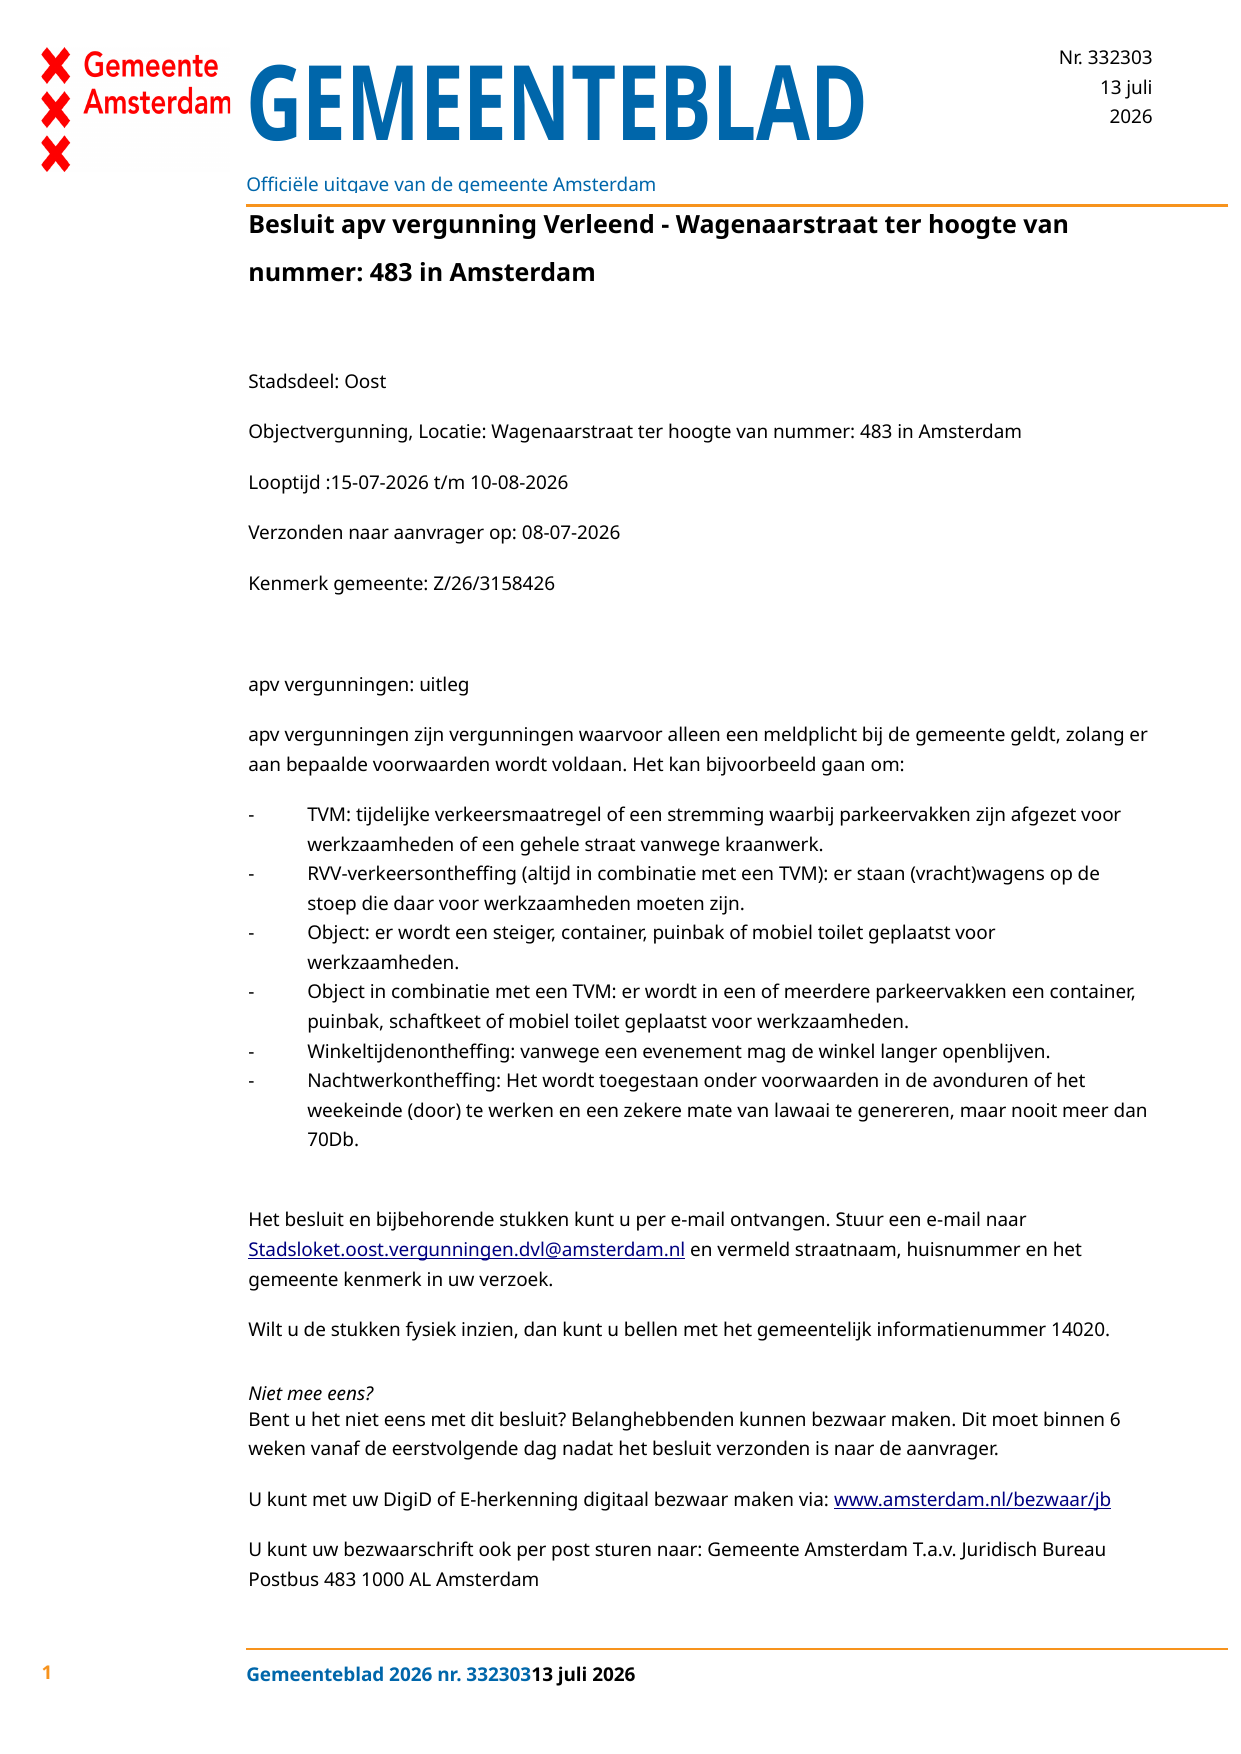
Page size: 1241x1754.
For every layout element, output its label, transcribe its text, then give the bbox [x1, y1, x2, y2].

list Object: er wordt een steiger, container, puinbak of mobiel toilet geplaatst voor werkzaamheden. [248, 919, 1152, 975]
text Objectvergunning, Locatie: Wagenaarstraat ter hoogte van nummer: 483 in Amsterdam [248, 419, 1152, 444]
text apv vergunningen zijn vergunningen waarvoor alleen een meldplicht bij de gemeente geldt, zolang er aan bepaalde voorwaarden wordt voldaan. Het kan bijvoorbeeld gaan om: [248, 721, 1152, 777]
text U kunt uw bezwaarschrift ook per post sturen naar: Gemeente Amsterdam T.a.v. Juridisch Bureau Postbus 483 1000 AL Amsterdam [248, 1536, 1152, 1592]
text Niet mee eens? [248, 1380, 1152, 1406]
list RVV-verkeersontheffing (altijd in combinatie met een TVM): er staan (vracht)wagens op de stoep die daar voor werkzaamheden moeten zijn. [248, 860, 1152, 916]
text Looptijd :15-07-2026 t/m 10-08-2026 [248, 469, 1152, 495]
text Verzonden naar aanvrager op: 08-07-2026 [248, 519, 1152, 545]
picture [41, 47, 231, 172]
text Bent u het niet eens met dit besluit? Belanghebbenden kunnen bezwaar maken. Dit moet binnen 6 weken vanaf de eerstvolgende dag nadat het besluit verzonden is naar de aanvrager. [248, 1406, 1152, 1461]
list Object in combinatie met een TVM: er wordt in een of meerdere parkeervakken een container, puinbak, schaftkeet of mobiel toilet geplaatst voor werkzaamheden. [248, 979, 1152, 1034]
text Besluit apv vergunning Verleend - Wagenaarstraat ter hoogte van nummer: 483 in Amsterdam [248, 207, 1152, 288]
text U kunt met uw DigiD of E-herkenning digitaal bezwaar maken via: www.amsterdam.nl/bezwaar/jb [248, 1486, 1152, 1512]
text Kenmerk gemeente: Z/26/3158426 [248, 570, 1152, 596]
text Wilt u de stukken fysiek inzien, dan kunt u bellen met het gemeentelijk informatienummer 14020. [248, 1316, 1152, 1342]
list TVM: tijdelijke verkeersmaatregel of een stremming waarbij parkeervakken zijn afgezet voor werkzaamheden of een gehele straat vanwege kraanwerk. [248, 801, 1152, 857]
list Winkeltijdenontheffing: vanwege een evenement mag de winkel langer openblijven. [248, 1038, 1152, 1064]
list Nachtwerkontheffing: Het wordt toegestaan onder voorwaarden in de avonduren of het weekeinde (door) te werken en een zekere mate van lawaai te genereren, maar nooit meer dan 70Db. [248, 1067, 1152, 1152]
text apv vergunningen: uitleg [248, 671, 1152, 697]
text Stadsdeel: Oost [248, 368, 1152, 394]
text Het besluit en bijbehorende stukken kunt u per e-mail ontvangen. Stuur een e-mail naar Stadsloket.oost.vergunningen.dvl@amsterdam.nl en vermeld straatnaam, huisnummer en het gemeente kenmerk in uw verzoek. [248, 1207, 1152, 1292]
